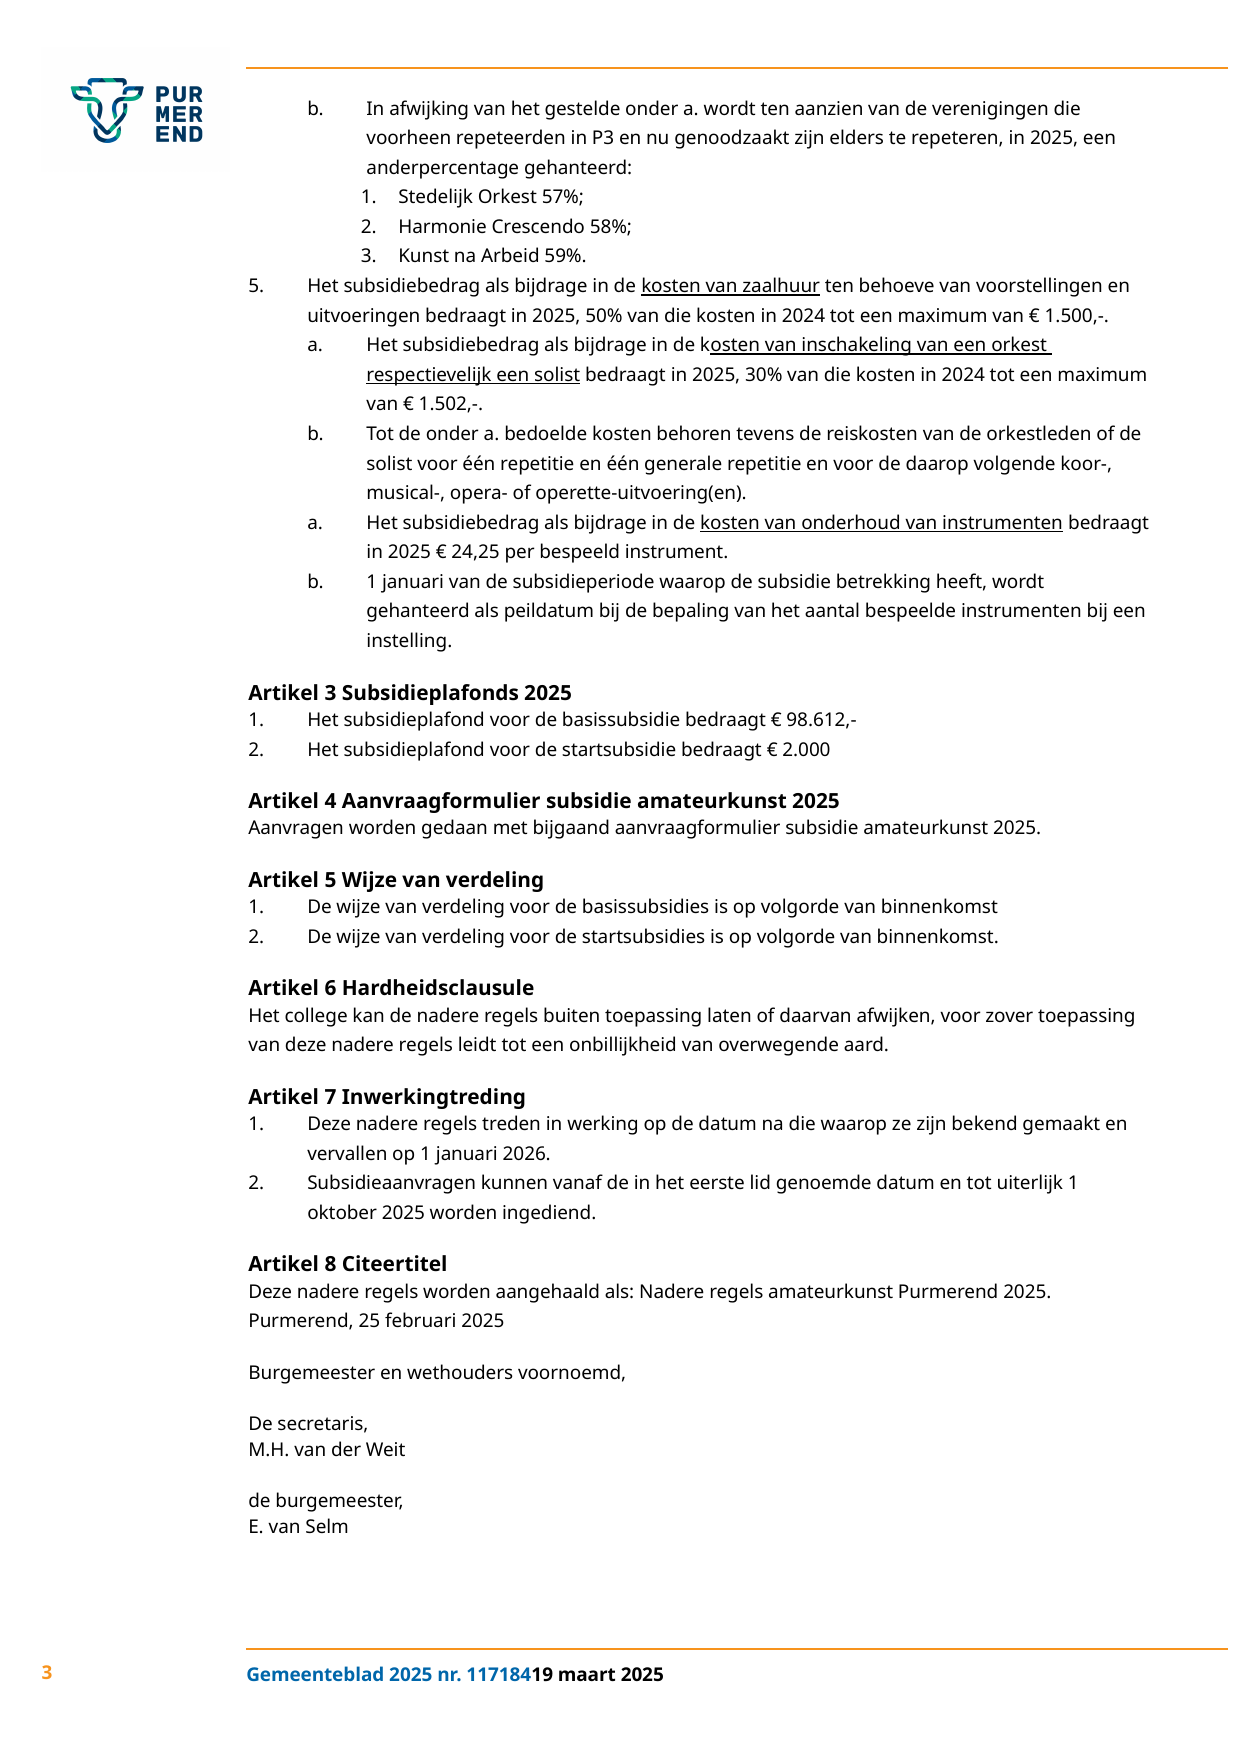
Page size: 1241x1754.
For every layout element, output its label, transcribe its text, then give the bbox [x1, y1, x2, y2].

text Het college kan de nadere regels buiten toepassing laten of daarvan afwijken, voor zover toepassing van deze nadere regels leidt tot een onbillijkheid van overwegende aard. [248, 1002, 1152, 1057]
list Harmonie Crescendo 58%; [361, 213, 1152, 239]
text Artikel 4 Aanvraagformulier subsidie amateurkunst 2025 [248, 786, 1152, 814]
text Artikel 6 Hardheidsclausule [248, 973, 1152, 1002]
text M.H. van der Weit [248, 1436, 1152, 1462]
list In afwijking van het gestelde onder a. wordt ten aanzien van de verenigingen die voorheen repeteerden in P3 en nu genoodzaakt zijn elders te repeteren, in 2025, een anderpercentage gehanteerd: [307, 95, 1152, 180]
list De wijze van verdeling voor de startsubsidies is op volgorde van binnenkomst. [248, 923, 1152, 949]
text E. van Selm [248, 1513, 1152, 1539]
text de burgemeester, [248, 1488, 1152, 1513]
text Deze nadere regels worden aangehaald als: Nadere regels amateurkunst Purmerend 2025. [248, 1278, 1152, 1304]
list Het subsidieplafond voor de basissubsidie bedraagt € 98.612,- [248, 706, 1152, 732]
text Artikel 3 Subsidieplafonds 2025 [248, 678, 1152, 706]
list Subsidieaanvragen kunnen vanaf de in het eerste lid genoemde datum en tot uiterlijk 1 oktober 2025 worden ingediend. [248, 1169, 1152, 1225]
text De secretaris, [248, 1410, 1152, 1436]
list Het subsidiebedrag als bijdrage in de kosten van inschakeling van een orkest respectievelijk een solist bedraagt in 2025, 30% van die kosten in 2024 tot een maximum van € 1.502,-. [307, 331, 1152, 416]
list Stedelijk Orkest 57%; [361, 183, 1152, 209]
text Burgemeester en wethouders voornoemd, [248, 1359, 1152, 1385]
text Artikel 5 Wijze van verdeling [248, 865, 1152, 893]
list Kunst na Arbeid 59%. [361, 243, 1152, 268]
list Deze nadere regels treden in werking op de datum na die waarop ze zijn bekend gemaakt en vervallen op 1 januari 2026. [248, 1110, 1152, 1166]
list Tot de onder a. bedoelde kosten behoren tevens de reiskosten van de orkestleden of de solist voor één repetitie en één generale repetitie en voor de daarop volgende koor-, musical-, opera- of operette-uitvoering(en). [307, 420, 1152, 505]
list 1 januari van de subsidieperiode waarop de subsidie betrekking heeft, wordt gehanteerd als peildatum bij de bepaling van het aantal bespeelde instrumenten bij een instelling. [307, 568, 1152, 653]
picture [41, 47, 231, 172]
list Het subsidiebedrag als bijdrage in de kosten van onderhoud van instrumenten bedraagt in 2025 € 24,25 per bespeeld instrument. [307, 509, 1152, 564]
list De wijze van verdeling voor de basissubsidies is op volgorde van binnenkomst [248, 893, 1152, 919]
text Purmerend, 25 februari 2025 [248, 1307, 1152, 1333]
text Artikel 8 Citeertitel [248, 1249, 1152, 1278]
list Het subsidiebedrag als bijdrage in de kosten van zaalhuur ten behoeve van voorstellingen en uitvoeringen bedraagt in 2025, 50% van die kosten in 2024 tot een maximum van € 1.500,-. [248, 272, 1152, 328]
text Artikel 7 Inwerkingtreding [248, 1082, 1152, 1110]
list Het subsidieplafond voor de startsubsidie bedraagt € 2.000 [248, 736, 1152, 761]
text Aanvragen worden gedaan met bijgaand aanvraagformulier subsidie amateurkunst 2025. [248, 814, 1152, 840]
